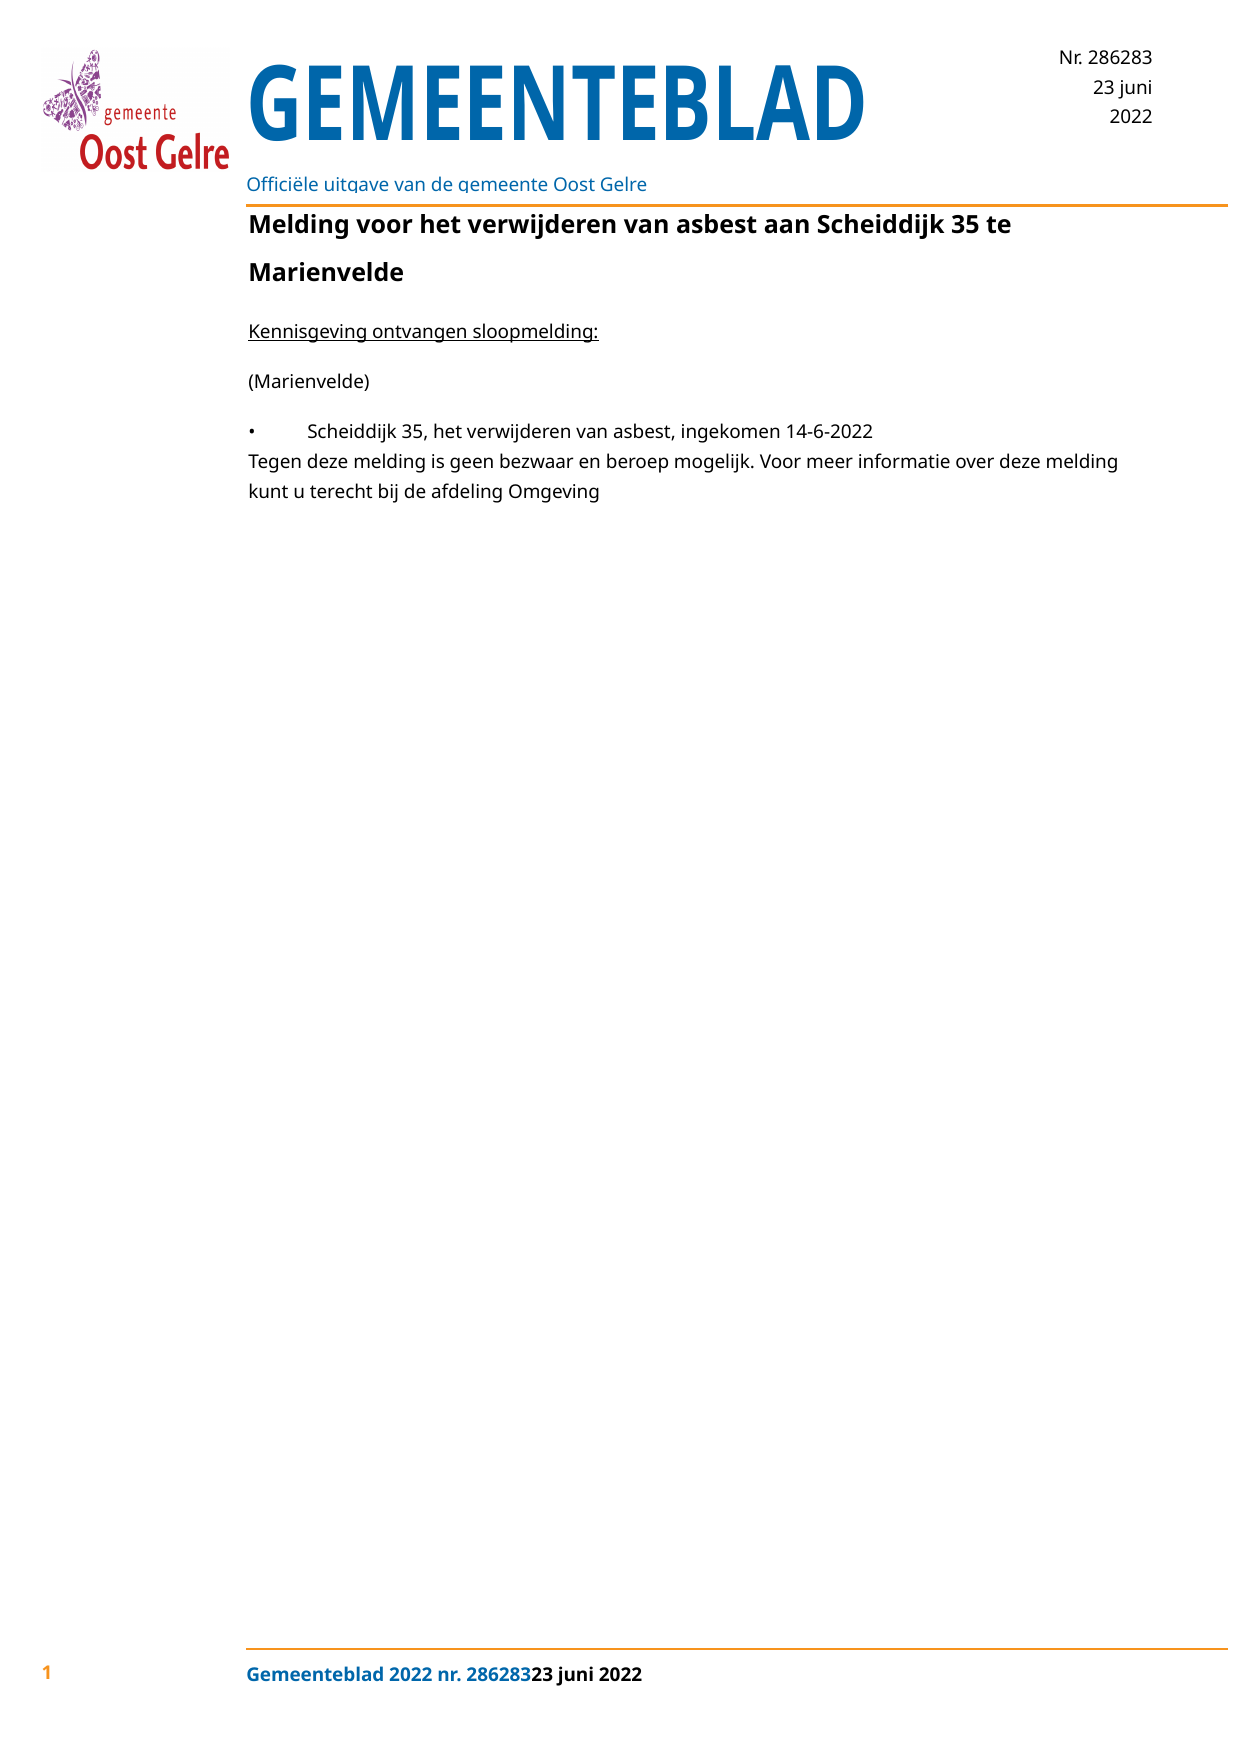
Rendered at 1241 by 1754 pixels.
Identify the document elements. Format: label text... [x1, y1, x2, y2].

text Melding voor het verwijderen van asbest aan Scheiddijk 35 te Marienvelde [248, 207, 1152, 288]
text (Marienvelde) [248, 368, 1152, 394]
text Kennisgeving ontvangen sloopmelding: [248, 318, 1152, 344]
picture [41, 47, 231, 172]
list Scheiddijk 35, het verwijderen van asbest, ingekomen 14-6-2022 [248, 419, 1152, 444]
text Tegen deze melding is geen bezwaar en beroep mogelijk. Voor meer informatie over deze melding kunt u terecht bij de afdeling Omgeving [248, 448, 1152, 504]
